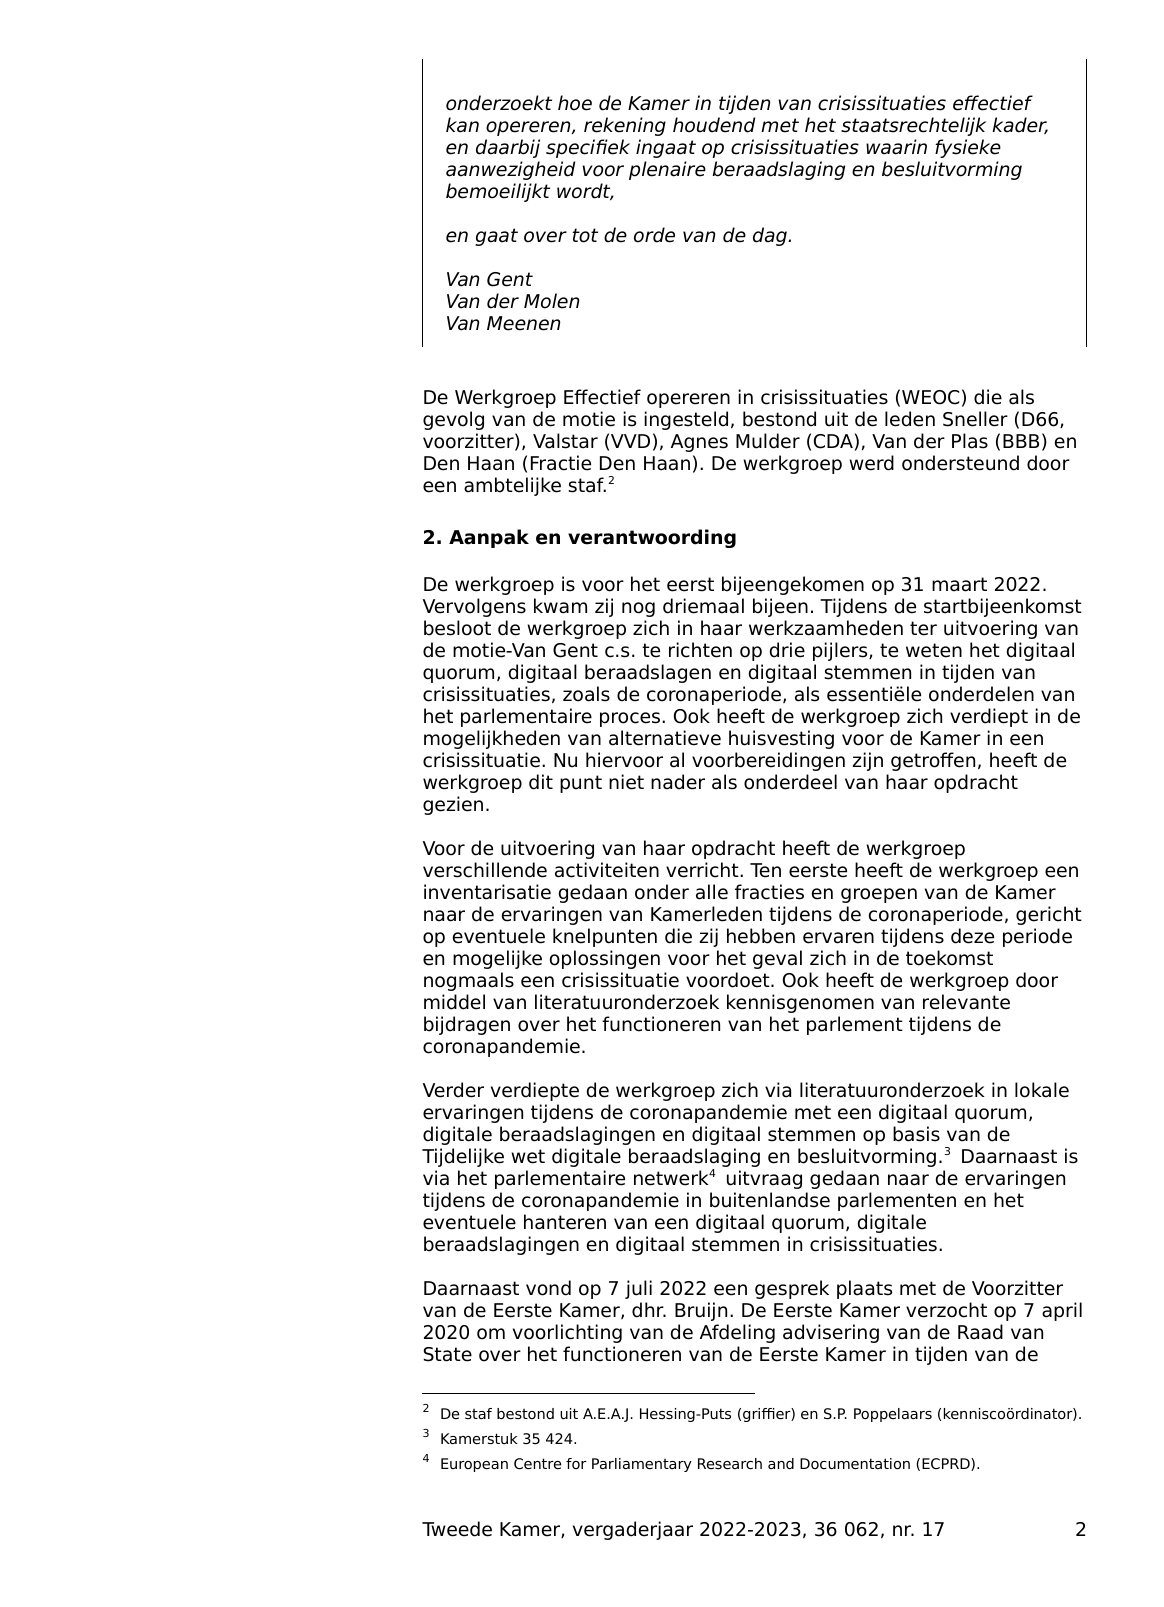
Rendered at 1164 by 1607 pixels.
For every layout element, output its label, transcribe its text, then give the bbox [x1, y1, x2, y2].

subtitle 2. Aanpak en verantwoording [422, 527, 1087, 549]
text Verder verdiepte de werkgroep zich via literatuuronderzoek in lokale ervaringen tijdens de coronapandemie met een digitaal quorum, digitale beraadslagingen en digitaal stemmen op basis van de Tijdelijke wet digitale beraadslaging en besluitvorming. Daarnaast is via het parlementaire netwerk uitvraag gedaan naar de ervaringen tijdens de coronapandemie in buitenlandse parlementen en het eventuele hanteren van een digitaal quorum, digitale beraadslagingen en digitaal stemmen in crisissituaties. [422, 1080, 1087, 1256]
text European Centre for Parliamentary Research and Documentation (ECPRD). [422, 1452, 1087, 1474]
text De Werkgroep Effectief opereren in crisissituaties (WEOC) die als gevolg van de motie is ingesteld, bestond uit de leden Sneller (D66, voorzitter), Valstar (VVD), Agnes Mulder (CDA), Van der Plas (BBB) en Den Haan (Fractie Den Haan). De werkgroep werd ondersteund door een ambtelijke staf. [422, 387, 1087, 497]
text Daarnaast vond op 7 juli 2022 een gesprek plaats met de Voorzitter van de Eerste Kamer, dhr. Bruijn. De Eerste Kamer verzocht op 7 april 2020 om voorlichting van de Afdeling advisering van de Raad van State over het functioneren van de Eerste Kamer in tijden van de [422, 1278, 1087, 1366]
text De staf bestond uit A.E.A.J. Hessing-Puts (griffier) en S.P. Poppelaars (kenniscoördinator). [422, 1402, 1087, 1424]
text Kamerstuk 35 424. [422, 1427, 1087, 1449]
text Voor de uitvoering van haar opdracht heeft de werkgroep verschillende activiteiten verricht. Ten eerste heeft de werkgroep een inventarisatie gedaan onder alle fracties en groepen van de Kamer naar de ervaringen van Kamerleden tijdens de coronaperiode, gericht op eventuele knelpunten die zij hebben ervaren tijdens deze periode en mogelijke oplossingen voor het geval zich in de toekomst nogmaals een crisissituatie voordoet. Ook heeft de werkgroep door middel van literatuuronderzoek kennisgenomen van relevante bijdragen over het functioneren van het parlement tijdens de coronapandemie. [422, 838, 1087, 1057]
table_header onderzoekt hoe de Kamer in tijden van crisissituaties effectief kan opereren, rekening houdend met het staatsrechtelijk kader, en daarbij specifiek ingaat op crisissituaties waarin fysieke aanwezigheid voor plenaire beraadslaging en besluitvorming bemoeilijkt wordt, en gaat over tot de orde van de dag. Van Gent Van der Molen Van Meenen [423, 59, 1086, 347]
text De werkgroep is voor het eerst bijeengekomen op 31 maart 2022. Vervolgens kwam zij nog driemaal bijeen. Tijdens de startbijeenkomst besloot de werkgroep zich in haar werkzaamheden ter uitvoering van de motie-Van Gent c.s. te richten op drie pijlers, te weten het digitaal quorum, digitaal beraadslagen en digitaal stemmen in tijden van crisissituaties, zoals de coronaperiode, als essentiële onderdelen van het parlementaire proces. Ook heeft de werkgroep zich verdiept in de mogelijkheden van alternatieve huisvesting voor de Kamer in een crisissituatie. Nu hiervoor al voorbereidingen zijn getroffen, heeft de werkgroep dit punt niet nader als onderdeel van haar opdracht gezien. [422, 574, 1087, 816]
